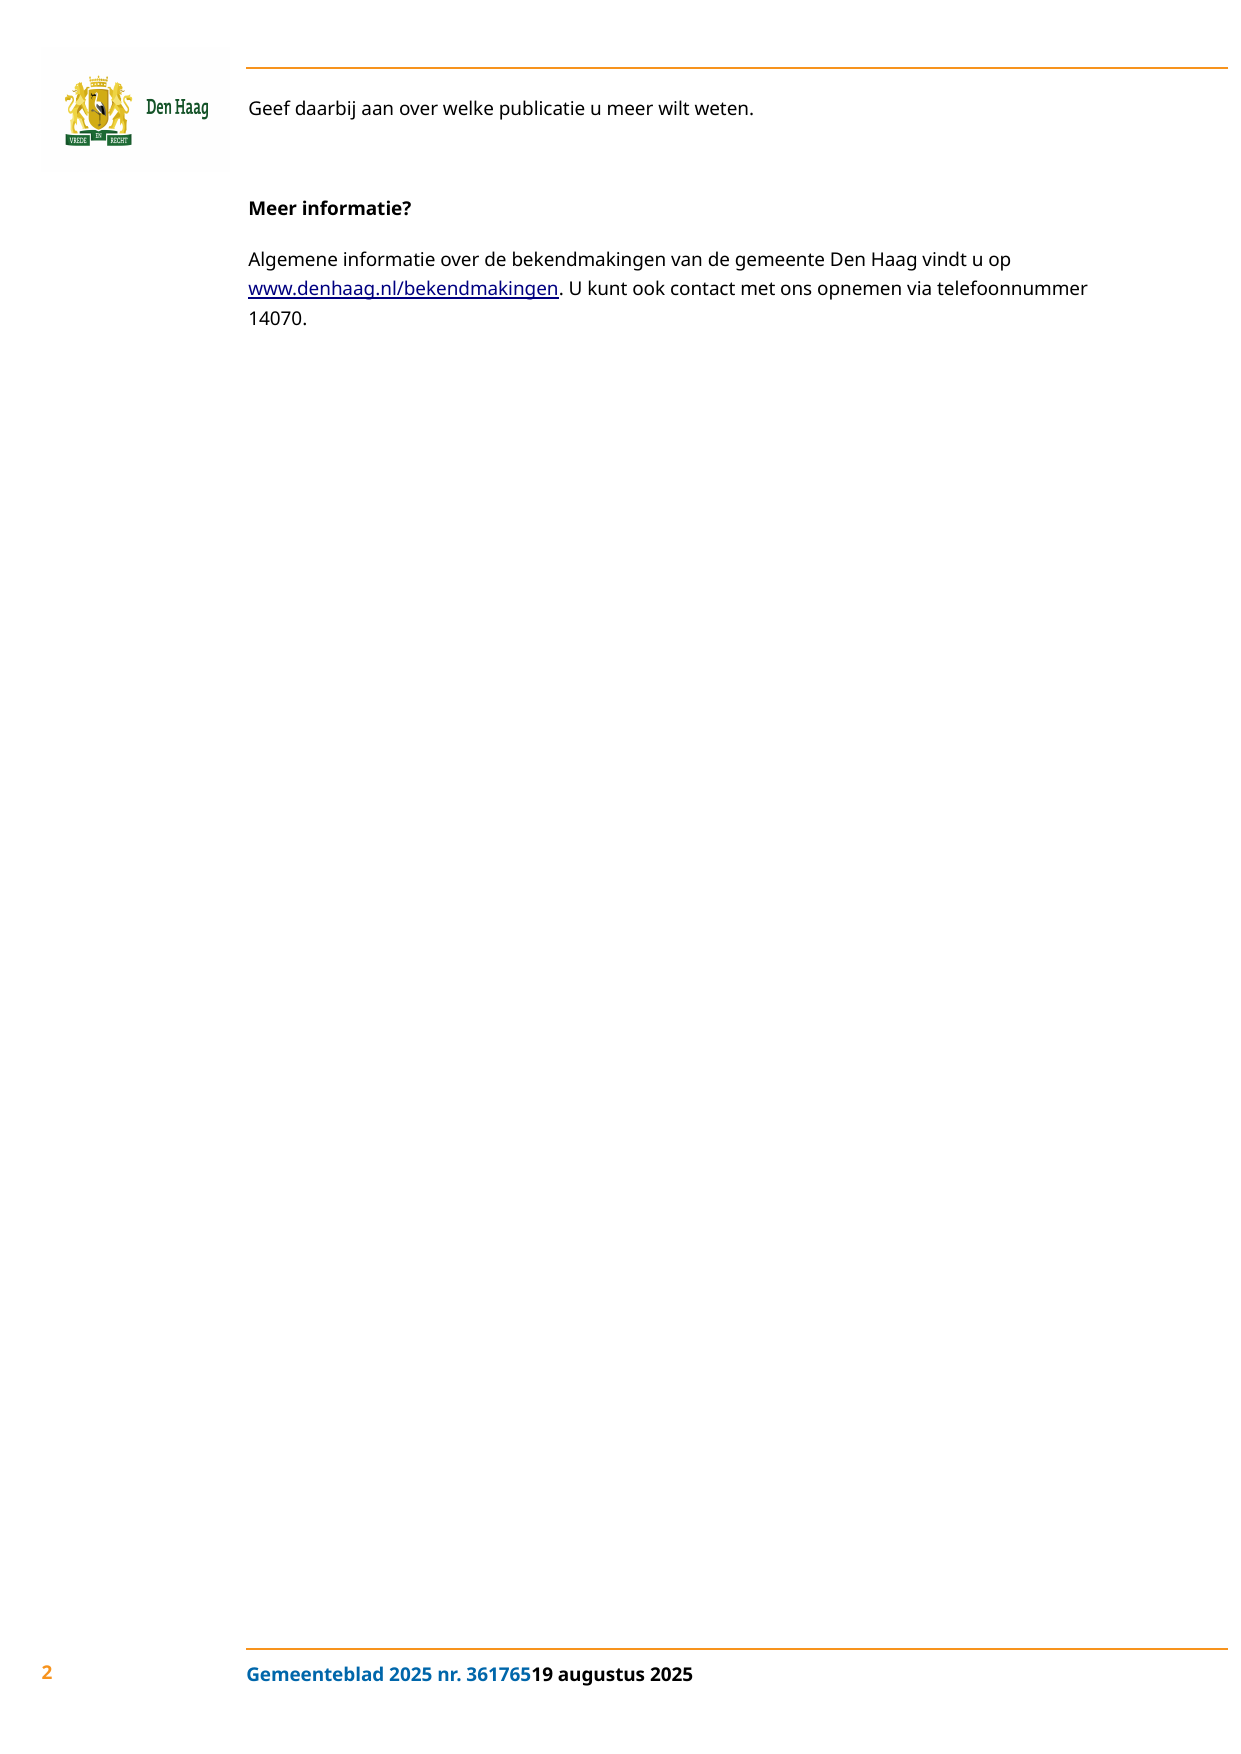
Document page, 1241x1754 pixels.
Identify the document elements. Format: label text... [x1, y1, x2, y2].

text Geef daarbij aan over welke publicatie u meer wilt weten. [248, 95, 1152, 121]
text Algemene informatie over de bekendmakingen van de gemeente Den Haag vindt u op www.denhaag.nl/bekendmakingen. U kunt ook contact met ons opnemen via telefoonnummer 14070. [248, 246, 1152, 331]
picture [41, 47, 231, 172]
text Meer informatie? [248, 196, 1152, 221]
